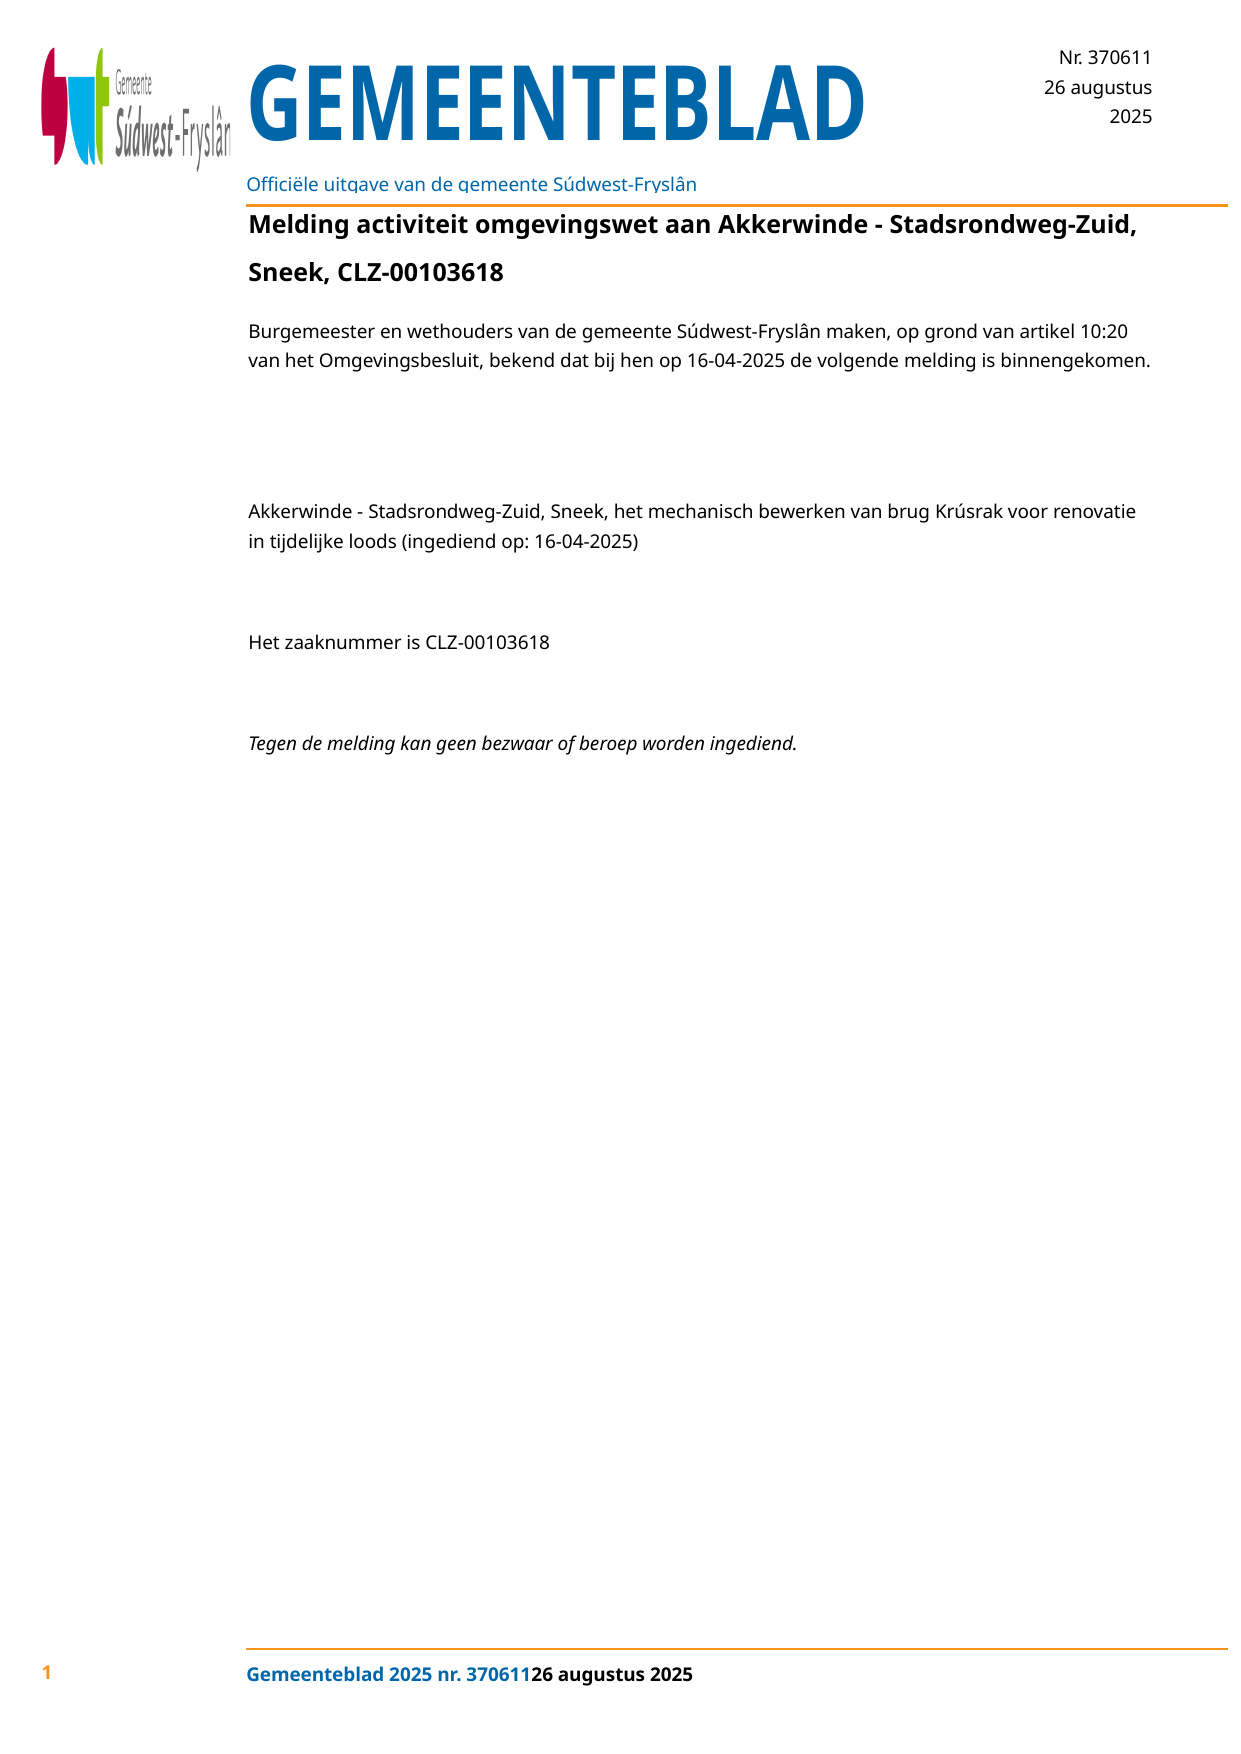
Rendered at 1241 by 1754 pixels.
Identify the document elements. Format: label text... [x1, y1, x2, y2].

text Burgemeester en wethouders van de gemeente Súdwest-Fryslân maken, op grond van artikel 10:20 van het Omgevingsbesluit, bekend dat bij hen op 16-04-2025 de volgende melding is binnengekomen. [248, 318, 1152, 373]
picture [41, 47, 231, 172]
text Melding activiteit omgevingswet aan Akkerwinde - Stadsrondweg-Zuid, Sneek, CLZ-00103618 [248, 207, 1152, 288]
text Het zaaknummer is CLZ-00103618 [248, 629, 1152, 655]
text Akkerwinde - Stadsrondweg-Zuid, Sneek, het mechanisch bewerken van brug Krúsrak voor renovatie in tijdelijke loods (ingediend op: 16-04-2025) [248, 499, 1152, 554]
text Tegen de melding kan geen bezwaar of beroep worden ingediend. [248, 730, 1152, 756]
